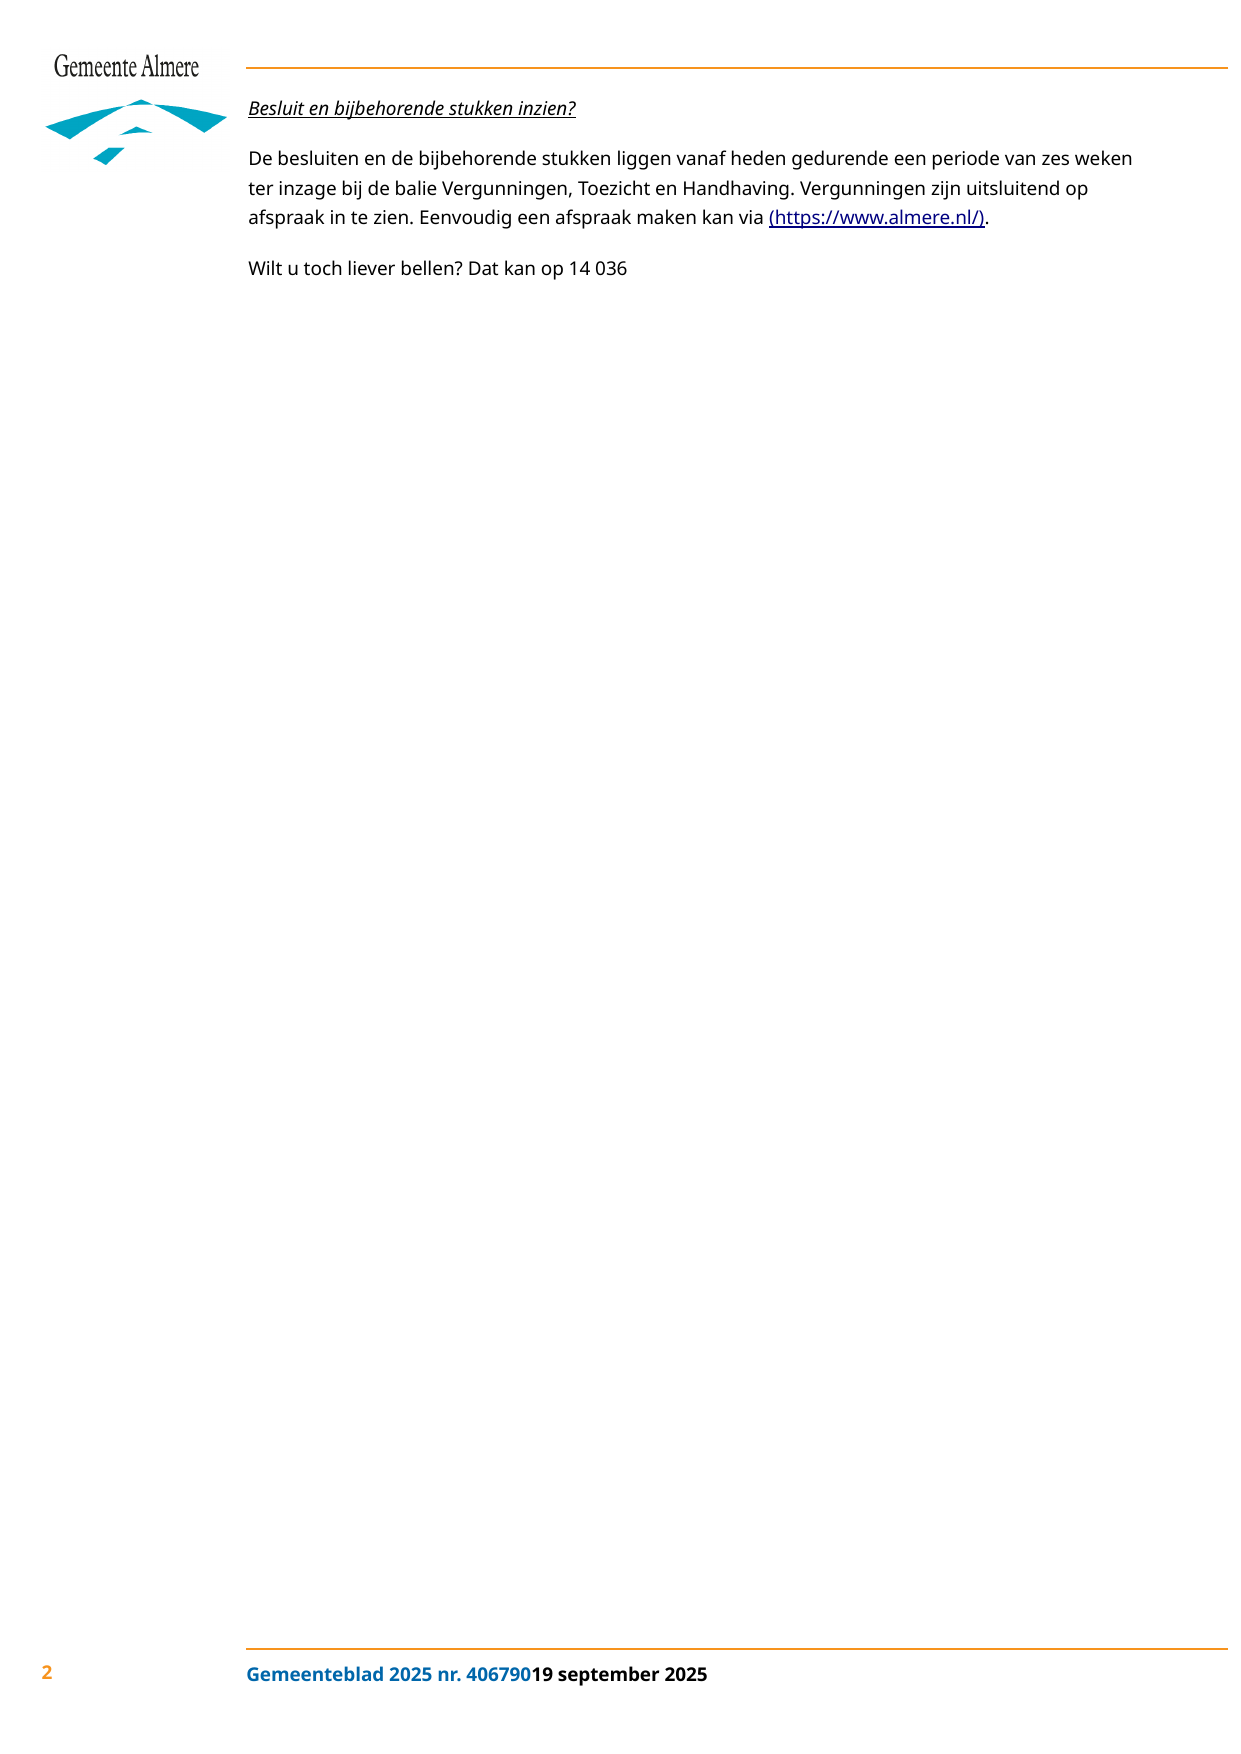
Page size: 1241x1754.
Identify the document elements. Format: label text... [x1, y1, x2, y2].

text Besluit en bijbehorende stukken inzien? [248, 95, 1152, 121]
text Wilt u toch liever bellen? Dat kan op 14 036 [248, 255, 1152, 281]
picture [41, 47, 231, 172]
text De besluiten en de bijbehorende stukken liggen vanaf heden gedurende een periode van zes weken ter inzage bij de balie Vergunningen, Toezicht en Handhaving. Vergunningen zijn uitsluitend op afspraak in te zien. Eenvoudig een afspraak maken kan via (https://www.almere.nl/). [248, 145, 1152, 230]
